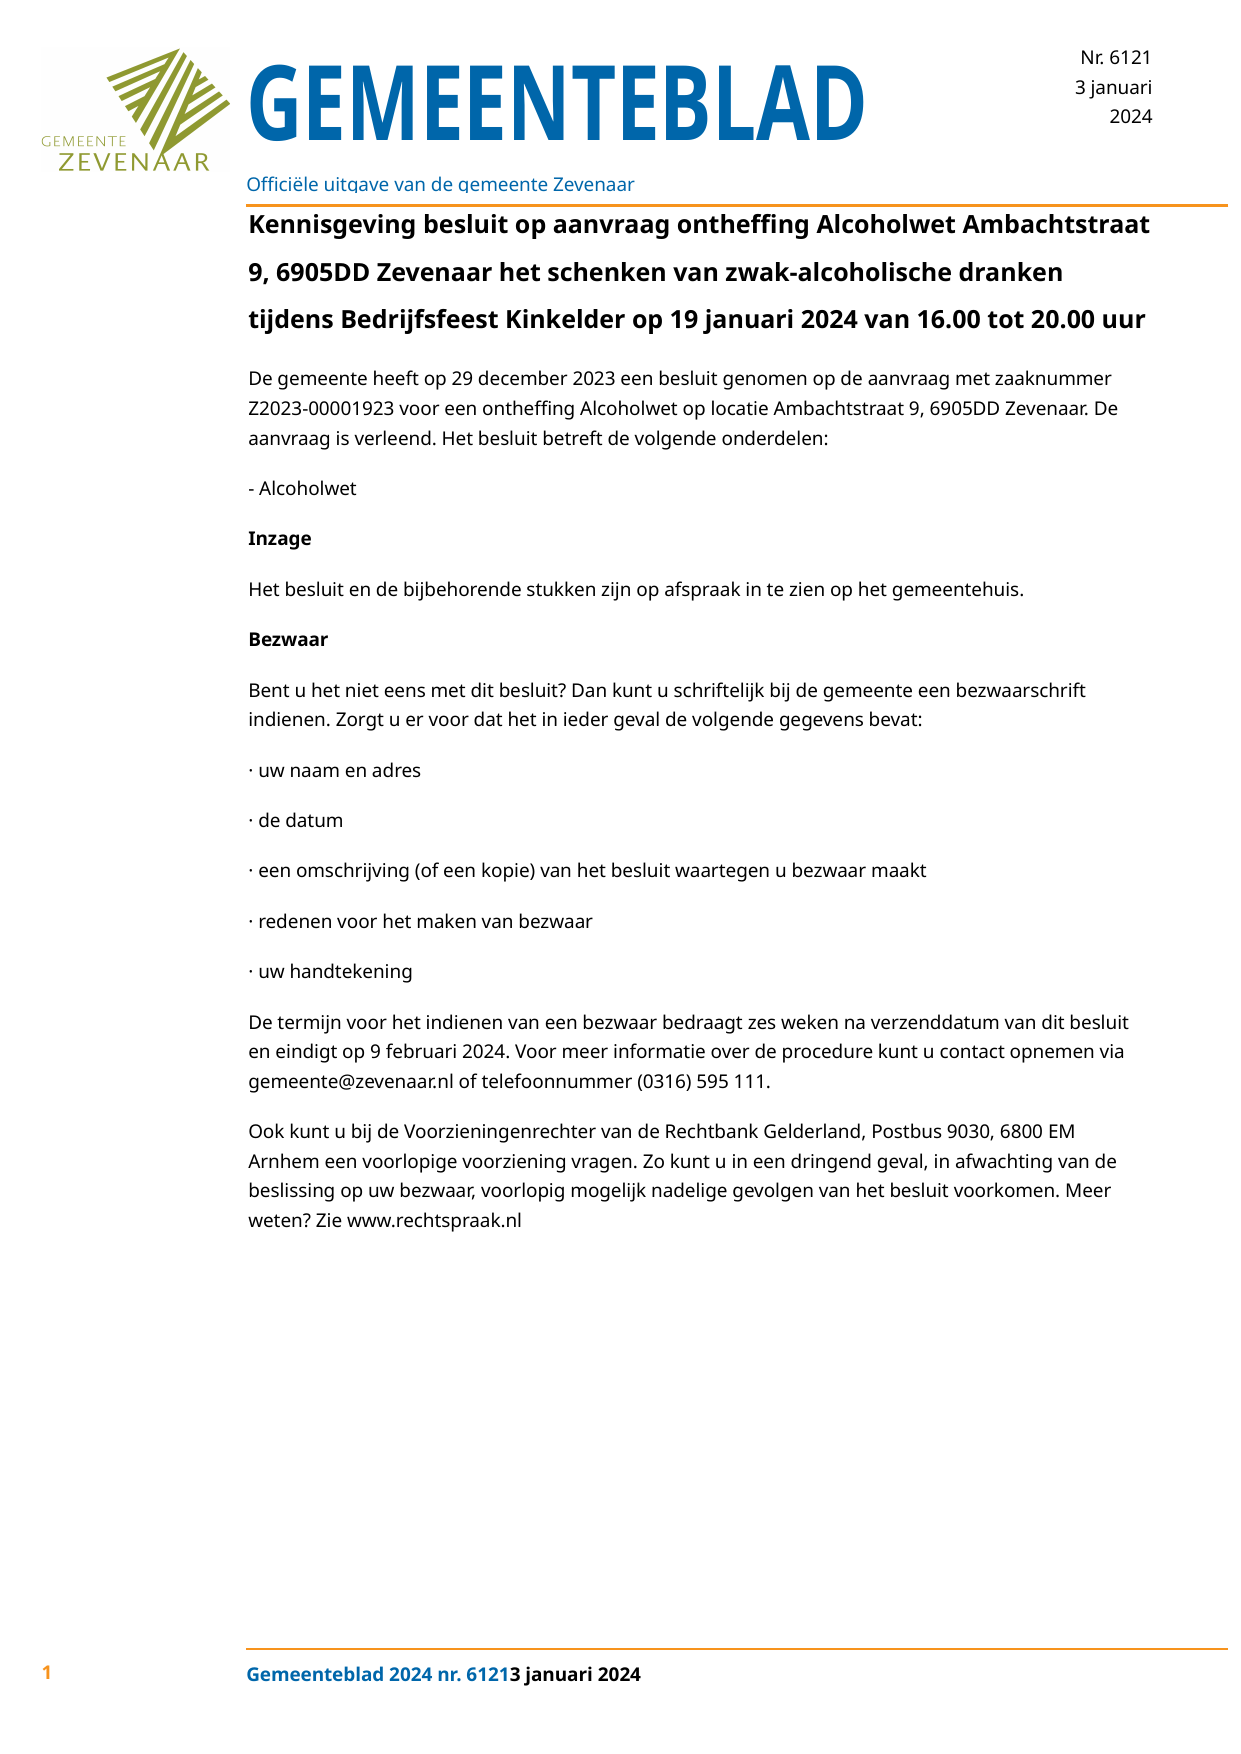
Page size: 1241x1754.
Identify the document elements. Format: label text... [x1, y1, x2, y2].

text · de datum [248, 807, 1152, 833]
text Kennisgeving besluit op aanvraag ontheffing Alcoholwet Ambachtstraat 9, 6905DD Zevenaar het schenken van zwak-alcoholische dranken tijdens Bedrijfsfeest Kinkelder op 19 januari 2024 van 16.00 tot 20.00 uur [248, 207, 1152, 336]
text De termijn voor het indienen van een bezwaar bedraagt zes weken na verzenddatum van dit besluit en eindigt op 9 februari 2024. Voor meer informatie over de procedure kunt u contact opnemen via gemeente@zevenaar.nl of telefoonnummer (0316) 595 111. [248, 1009, 1152, 1094]
text · een omschrijving (of een kopie) van het besluit waartegen u bezwaar maakt [248, 858, 1152, 883]
text · uw handtekening [248, 958, 1152, 984]
text Het besluit en de bijbehorende stukken zijn op afspraak in te zien op het gemeentehuis. [248, 576, 1152, 602]
text Bent u het niet eens met dit besluit? Dan kunt u schriftelijk bij de gemeente een bezwaarschrift indienen. Zorgt u er voor dat het in ieder geval de volgende gegevens bevat: [248, 677, 1152, 732]
text · redenen voor het maken van bezwaar [248, 908, 1152, 934]
text · uw naam en adres [248, 757, 1152, 782]
text Ook kunt u bij de Voorzieningenrechter van de Rechtbank Gelderland, Postbus 9030, 6800 EM Arnhem een voorlopige voorziening vragen. Zo kunt u in een dringend geval, in afwachting van de beslissing op uw bezwaar, voorlopig mogelijk nadelige gevolgen van het besluit voorkomen. Meer weten? Zie www.rechtspraak.nl [248, 1118, 1152, 1233]
text - Alcoholwet [248, 475, 1152, 501]
text Inzage [248, 526, 1152, 551]
picture [41, 47, 231, 172]
text Bezwaar [248, 626, 1152, 652]
text De gemeente heeft op 29 december 2023 een besluit genomen op de aanvraag met zaaknummer Z2023-00001923 voor een ontheffing Alcoholwet op locatie Ambachtstraat 9, 6905DD Zevenaar. De aanvraag is verleend. Het besluit betreft de volgende onderdelen: [248, 366, 1152, 450]
